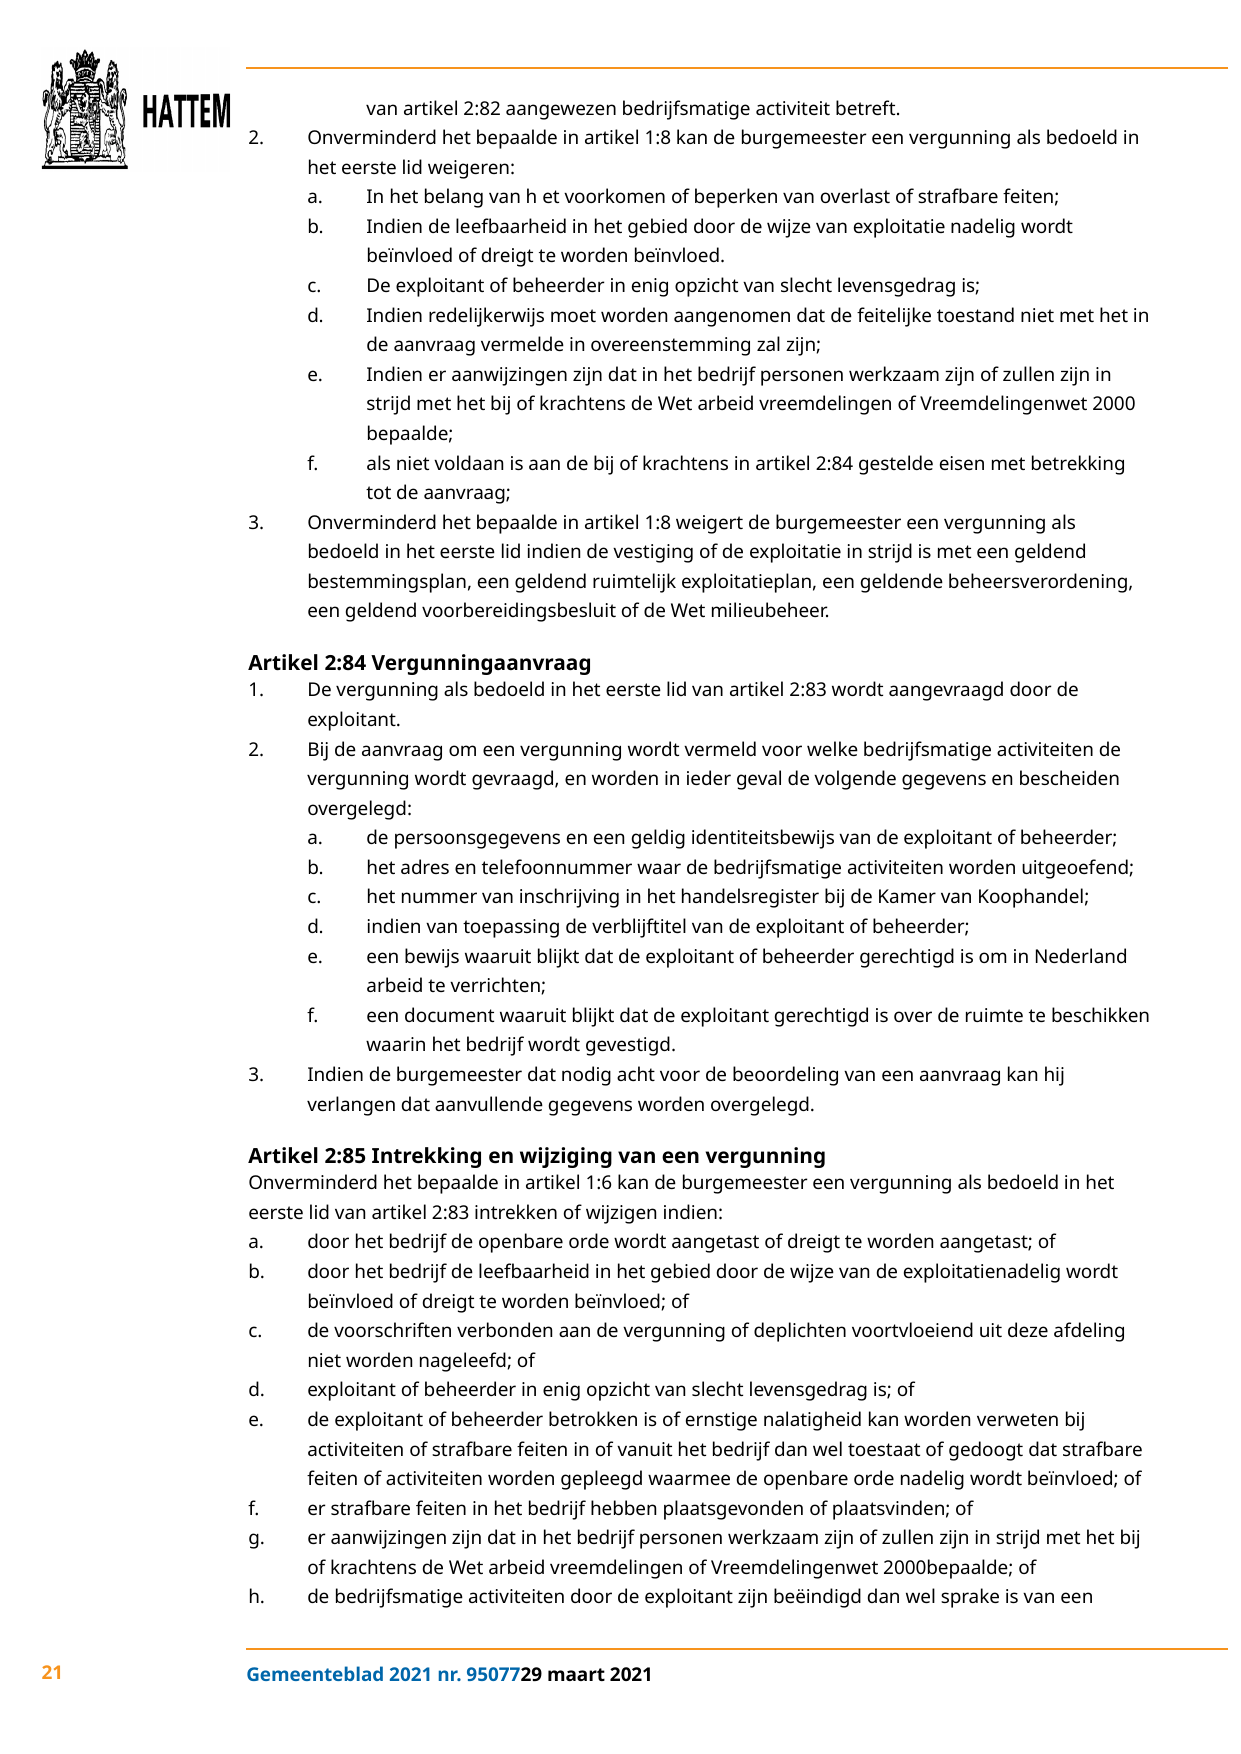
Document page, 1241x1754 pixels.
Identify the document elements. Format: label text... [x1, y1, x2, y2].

list een bewijs waaruit blijkt dat de exploitant of beheerder gerechtigd is om in Nederland arbeid te verrichten; [307, 943, 1152, 998]
list In het belang van h et voorkomen of beperken van overlast of strafbare feiten; [307, 183, 1152, 209]
list de voorschriften verbonden aan de vergunning of deplichten voortvloeiend uit deze afdeling niet worden nageleefd; of [248, 1317, 1152, 1373]
list Indien de burgemeester dat nodig acht voor de beoordeling van een aanvraag kan hij verlangen dat aanvullende gegevens worden overgelegd. [248, 1061, 1152, 1116]
list De vergunning als bedoeld in het eerste lid van artikel 2:83 wordt aangevraagd door de exploitant. [248, 677, 1152, 732]
list de persoonsgegevens en een geldig identiteitsbewijs van de exploitant of beheerder; [307, 824, 1152, 850]
list indien van toepassing de verblijftitel van de exploitant of beheerder; [307, 913, 1152, 939]
list Bij de aanvraag om een vergunning wordt vermeld voor welke bedrijfsmatige activiteiten de vergunning wordt gevraagd, en worden in ieder geval de volgende gegevens en bescheiden overgelegd: [248, 736, 1152, 821]
list als niet voldaan is aan de bij of krachtens in artikel 2:84 gestelde eisen met betrekking tot de aanvraag; [307, 450, 1152, 505]
list er aanwijzingen zijn dat in het bedrijf personen werkzaam zijn of zullen zijn in strijd met het bij of krachtens de Wet arbeid vreemdelingen of Vreemdelingenwet 2000bepaalde; of [248, 1524, 1152, 1580]
list door het bedrijf de leefbaarheid in het gebied door de wijze van de exploitatienadelig wordt beïnvloed of dreigt te worden beïnvloed; of [248, 1258, 1152, 1314]
list Onverminderd het bepaalde in artikel 1:8 kan de burgemeester een vergunning als bedoeld in het eerste lid weigeren: [248, 124, 1152, 180]
text Artikel 2:84 Vergunningaanvraag [248, 648, 1152, 677]
list De exploitant of beheerder in enig opzicht van slecht levensgedrag is; [307, 272, 1152, 298]
list een document waaruit blijkt dat de exploitant gerechtigd is over de ruimte te beschikken waarin het bedrijf wordt gevestigd. [307, 1002, 1152, 1057]
list het adres en telefoonnummer waar de bedrijfsmatige activiteiten worden uitgeoefend; [307, 854, 1152, 880]
list Indien de leefbaarheid in het gebied door de wijze van exploitatie nadelig wordt beïnvloed of dreigt te worden beïnvloed. [307, 213, 1152, 268]
list van artikel 2:82 aangewezen bedrijfsmatige activiteit betreft. [307, 95, 1152, 121]
list de bedrijfsmatige activiteiten door de exploitant zijn beëindigd dan wel sprake is van een [248, 1584, 1152, 1609]
text Artikel 2:85 Intrekking en wijziging van een vergunning [248, 1141, 1152, 1169]
list door het bedrijf de openbare orde wordt aangetast of dreigt te worden aangetast; of [248, 1229, 1152, 1254]
picture [41, 47, 231, 172]
list er strafbare feiten in het bedrijf hebben plaatsgevonden of plaatsvinden; of [248, 1495, 1152, 1521]
list het nummer van inschrijving in het handelsregister bij de Kamer van Koophandel; [307, 884, 1152, 909]
list de exploitant of beheerder betrokken is of ernstige nalatigheid kan worden verweten bij activiteiten of strafbare feiten in of vanuit het bedrijf dan wel toestaat of gedoogt dat strafbare feiten of activiteiten worden gepleegd waarmee de openbare orde nadelig wordt beïnvloed; of [248, 1406, 1152, 1491]
list Onverminderd het bepaalde in artikel 1:8 weigert de burgemeester een vergunning als bedoeld in het eerste lid indien de vestiging of de exploitatie in strijd is met een geldend bestemmingsplan, een geldend ruimtelijk exploitatieplan, een geldende beheersverordening, een geldend voorbereidingsbesluit of de Wet milieubeheer. [248, 509, 1152, 623]
list Indien redelijkerwijs moet worden aangenomen dat de feitelijke toestand niet met het in de aanvraag vermelde in overeenstemming zal zijn; [307, 302, 1152, 357]
list exploitant of beheerder in enig opzicht van slecht levensgedrag is; of [248, 1377, 1152, 1402]
text Onverminderd het bepaalde in artikel 1:6 kan de burgemeester een vergunning als bedoeld in het eerste lid van artikel 2:83 intrekken of wijzigen indien: [248, 1169, 1152, 1225]
list Indien er aanwijzingen zijn dat in het bedrijf personen werkzaam zijn of zullen zijn in strijd met het bij of krachtens de Wet arbeid vreemdelingen of Vreemdelingenwet 2000 bepaalde; [307, 361, 1152, 446]
